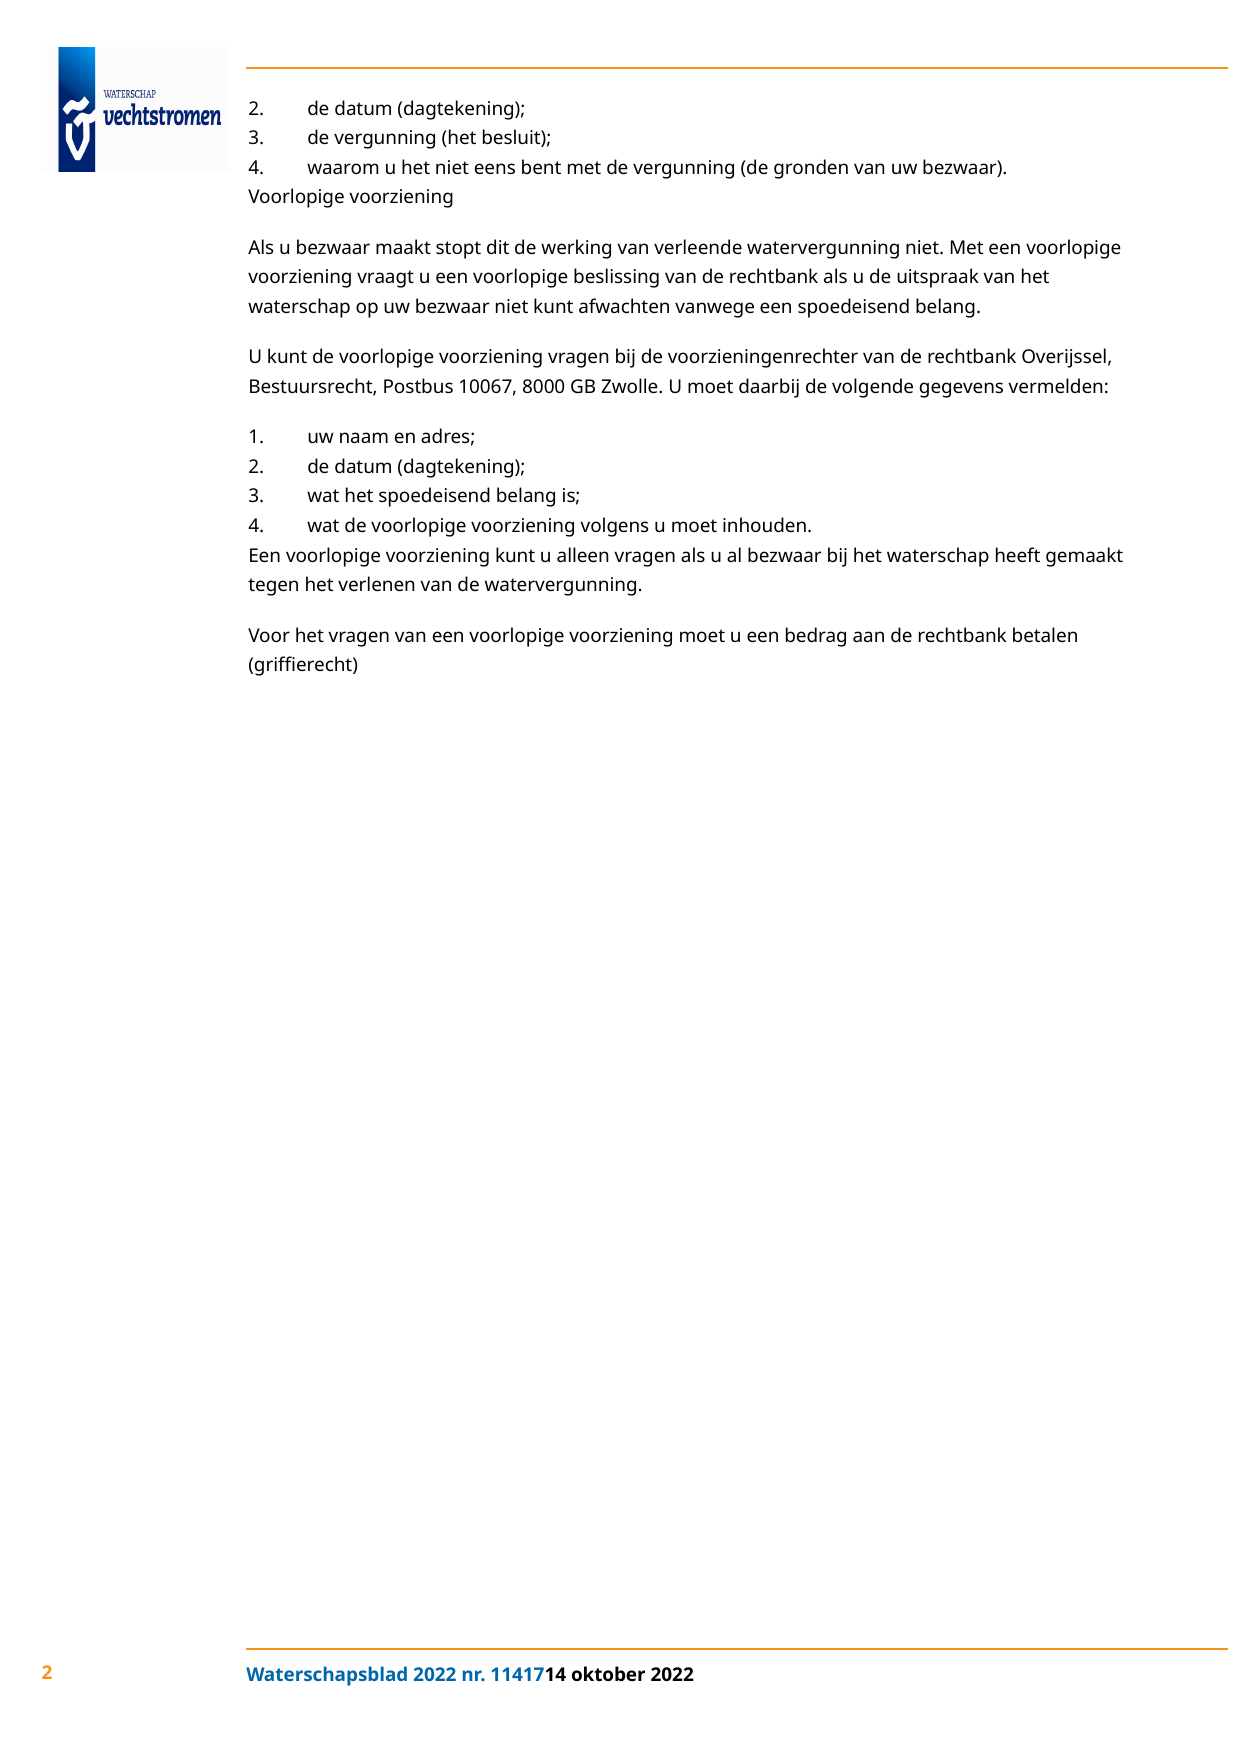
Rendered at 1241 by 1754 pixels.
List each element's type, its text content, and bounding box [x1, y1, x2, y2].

list de vergunning (het besluit); [248, 124, 1152, 150]
list wat het spoedeisend belang is; [248, 483, 1152, 508]
text U kunt de voorlopige voorziening vragen bij de voorzieningenrechter van de rechtbank Overijssel, Bestuursrecht, Postbus 10067, 8000 GB Zwolle. U moet daarbij de volgende gegevens vermelden: [248, 343, 1152, 399]
list de datum (dagtekening); [248, 95, 1152, 121]
text Als u bezwaar maakt stopt dit de werking van verleende watervergunning niet. Met een voorlopige voorziening vraagt u een voorlopige beslissing van de rechtbank als u de uitspraak van het waterschap op uw bezwaar niet kunt afwachten vanwege een spoedeisend belang. [248, 234, 1152, 319]
list wat de voorlopige voorziening volgens u moet inhouden. [248, 512, 1152, 538]
list uw naam en adres; [248, 423, 1152, 449]
text Voorlopige voorziening [248, 183, 1152, 209]
list waarom u het niet eens bent met de vergunning (de gronden van uw bezwaar). [248, 154, 1152, 180]
picture [41, 47, 231, 172]
text Een voorlopige voorziening kunt u alleen vragen als u al bezwaar bij het waterschap heeft gemaakt tegen het verlenen van de watervergunning. [248, 542, 1152, 597]
list de datum (dagtekening); [248, 453, 1152, 479]
text Voor het vragen van een voorlopige voorziening moet u een bedrag aan de rechtbank betalen (griffierecht) [248, 622, 1152, 677]
